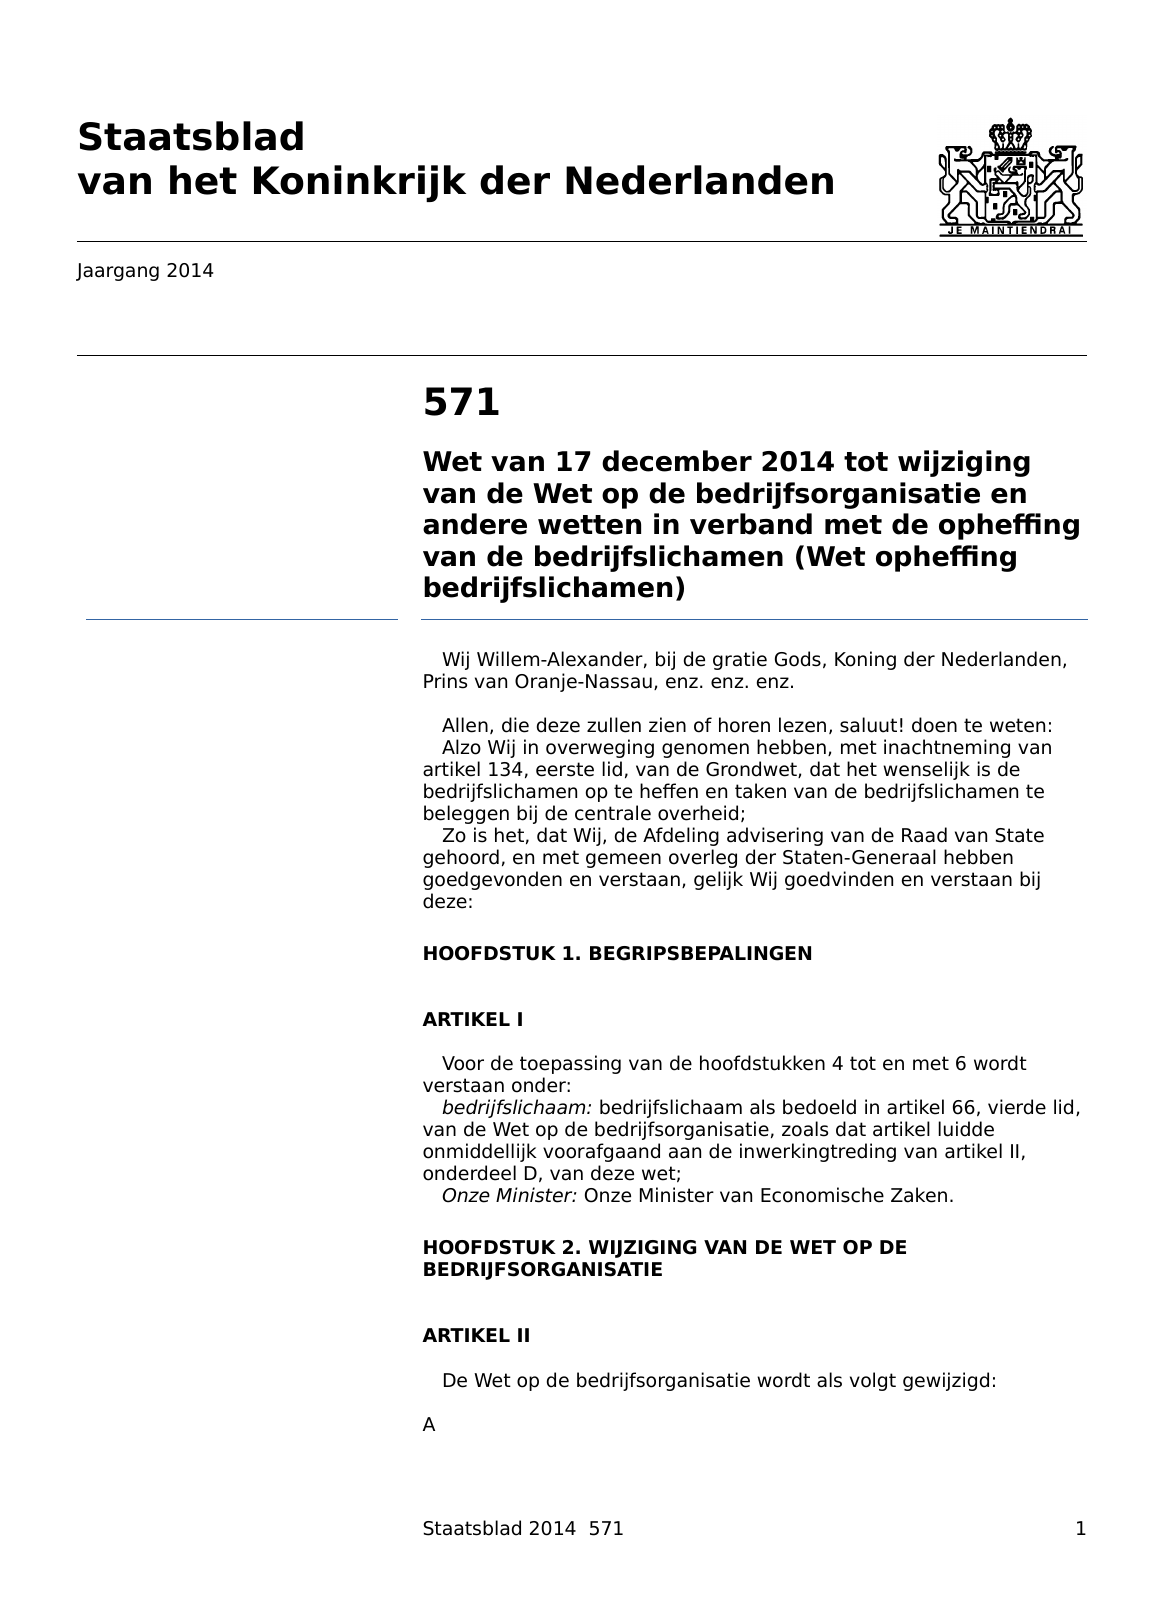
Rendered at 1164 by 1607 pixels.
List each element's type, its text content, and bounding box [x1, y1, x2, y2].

text Wij Willem-Alexander, bij de gratie Gods, Koning der Nederlanden, Prins van Oranje-Nassau, enz. enz. enz. [422, 649, 1087, 693]
picture [936, 115, 1087, 240]
table_header Staatsblad van het Koninkrijk der Nederlanden [77, 100, 886, 241]
text De Wet op de bedrijfsorganisatie wordt als volgt gewijzigd: [422, 1369, 1087, 1392]
table_header [886, 100, 1087, 241]
subtitle ARTIKEL II [422, 1325, 1087, 1347]
text Zo is het, dat Wij, de Afdeling advisering van de Raad van State gehoord, en met gemeen overleg der Staten-Generaal hebben goedgevonden en verstaan, gelijk Wij goedvinden en verstaan bij deze: [422, 825, 1087, 913]
subtitle 571 [422, 381, 1087, 424]
text Wet van 17 december 2014 tot wijziging van de Wet op de bedrijfsorganisatie en andere wetten in verband met de opheffing van de bedrijfslichamen (Wet opheffing bedrijfslichamen) [422, 447, 1087, 604]
text Voor de toepassing van de hoofdstukken 4 tot en met 6 wordt verstaan onder: [422, 1053, 1087, 1097]
text Allen, die deze zullen zien of horen lezen, saluut! doen te weten: [422, 715, 1087, 737]
text A [422, 1414, 1087, 1436]
text Alzo Wij in overweging genomen hebben, met inachtneming van artikel 134, eerste lid, van de Grondwet, dat het wenselijk is de bedrijfslichamen op te heffen en taken van de bedrijfslichamen te beleggen bij de centrale overheid; [422, 737, 1087, 825]
table_cell Jaargang 2014 [77, 242, 1087, 355]
subtitle HOOFDSTUK 2. WIJZIGING VAN DE WET OP DE BEDRIJFSORGANISATIE [422, 1237, 1087, 1281]
text Onze Minister: Onze Minister van Economische Zaken. [422, 1185, 1087, 1207]
subtitle HOOFDSTUK 1. BEGRIPSBEPALINGEN [422, 943, 1087, 965]
subtitle ARTIKEL I [422, 1009, 1087, 1031]
text bedrijfslichaam: bedrijfslichaam als bedoeld in artikel 66, vierde lid, van de Wet op de bedrijfsorganisatie, zoals dat artikel luidde onmiddellijk voorafgaand aan de inwerkingtreding van artikel II, onderdeel D, van deze wet; [422, 1097, 1087, 1185]
